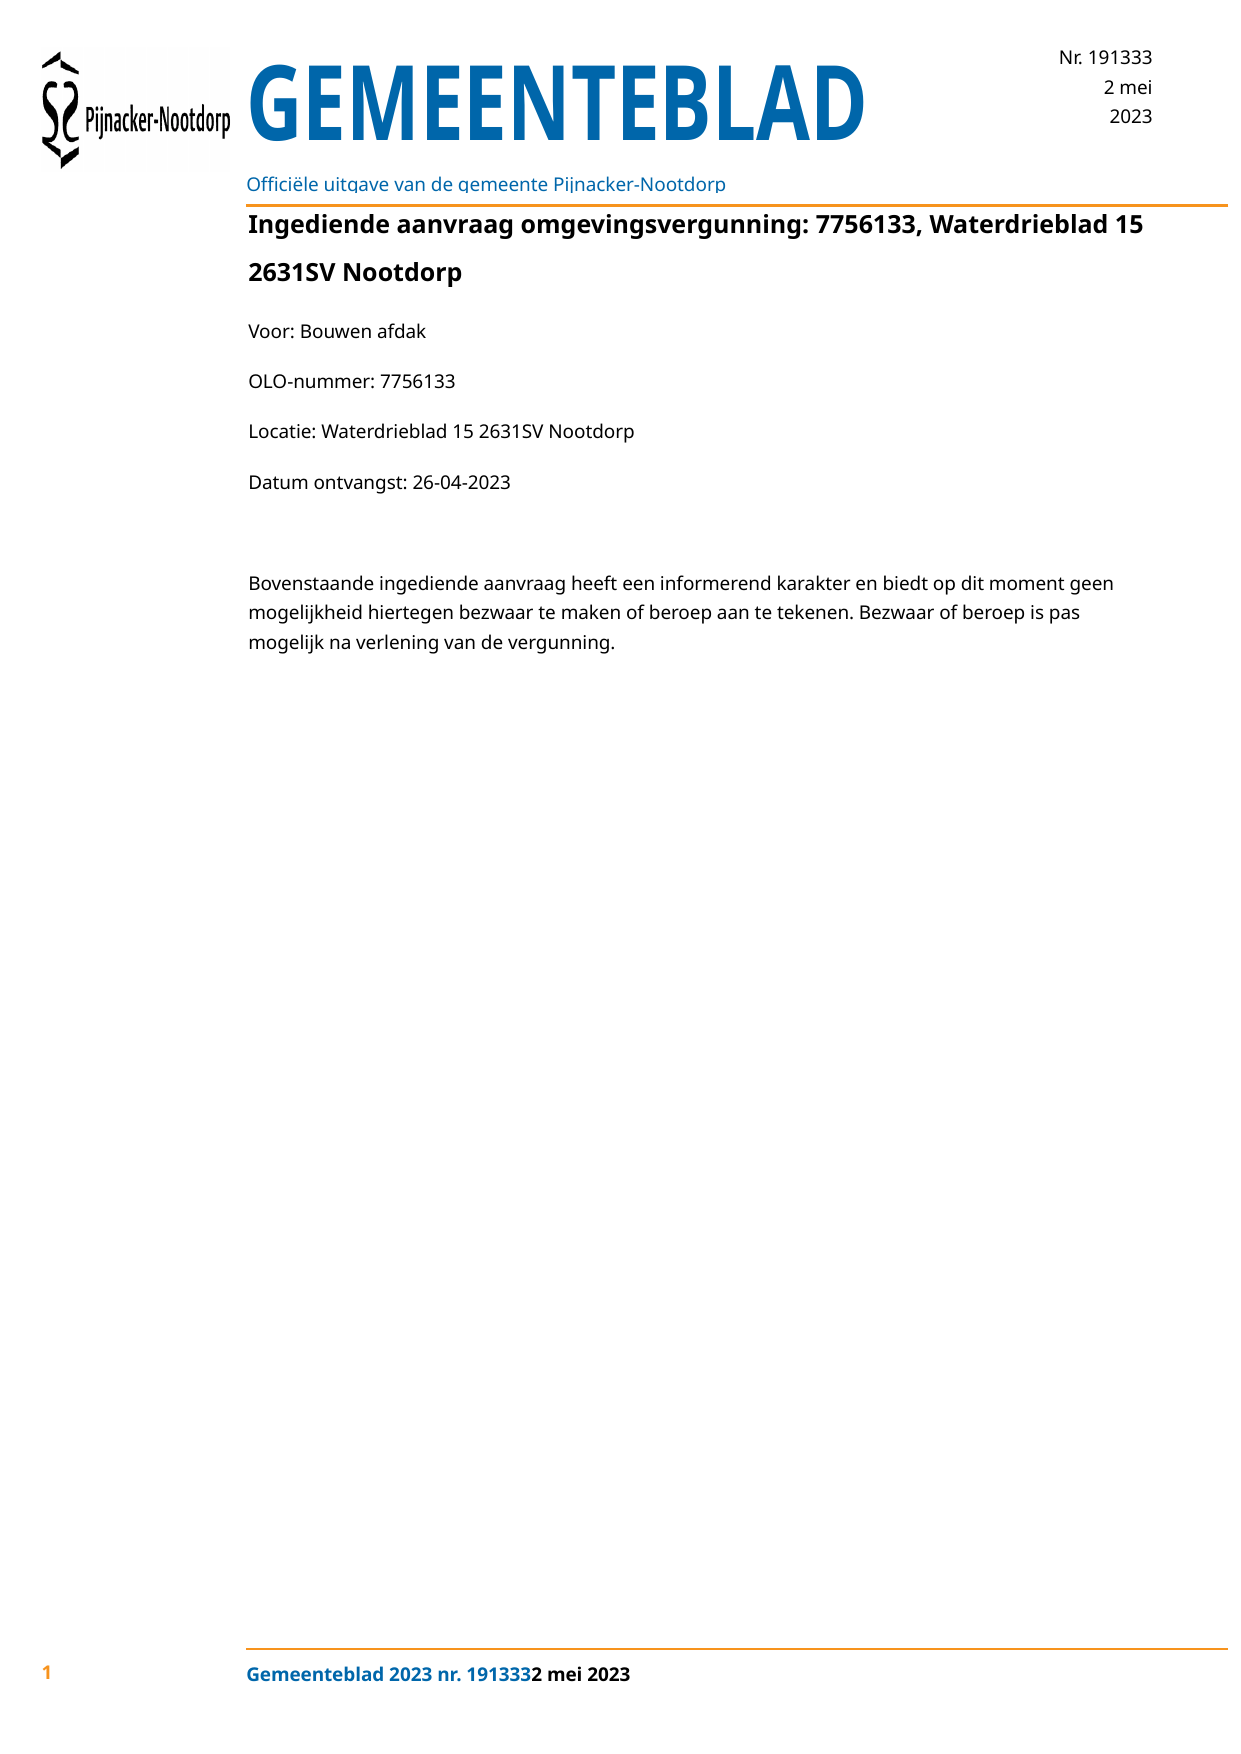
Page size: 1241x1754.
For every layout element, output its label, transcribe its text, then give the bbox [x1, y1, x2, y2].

text Datum ontvangst: 26-04-2023 [248, 469, 1152, 495]
text Bovenstaande ingediende aanvraag heeft een informerend karakter en biedt op dit moment geen mogelijkheid hiertegen bezwaar te maken of beroep aan te tekenen. Bezwaar of beroep is pas mogelijk na verlening van de vergunning. [248, 570, 1152, 655]
text Ingediende aanvraag omgevingsvergunning: 7756133, Waterdrieblad 15 2631SV Nootdorp [248, 207, 1152, 288]
picture [41, 47, 231, 172]
text Voor: Bouwen afdak [248, 318, 1152, 344]
text OLO-nummer: 7756133 [248, 368, 1152, 394]
text Locatie: Waterdrieblad 15 2631SV Nootdorp [248, 419, 1152, 444]
